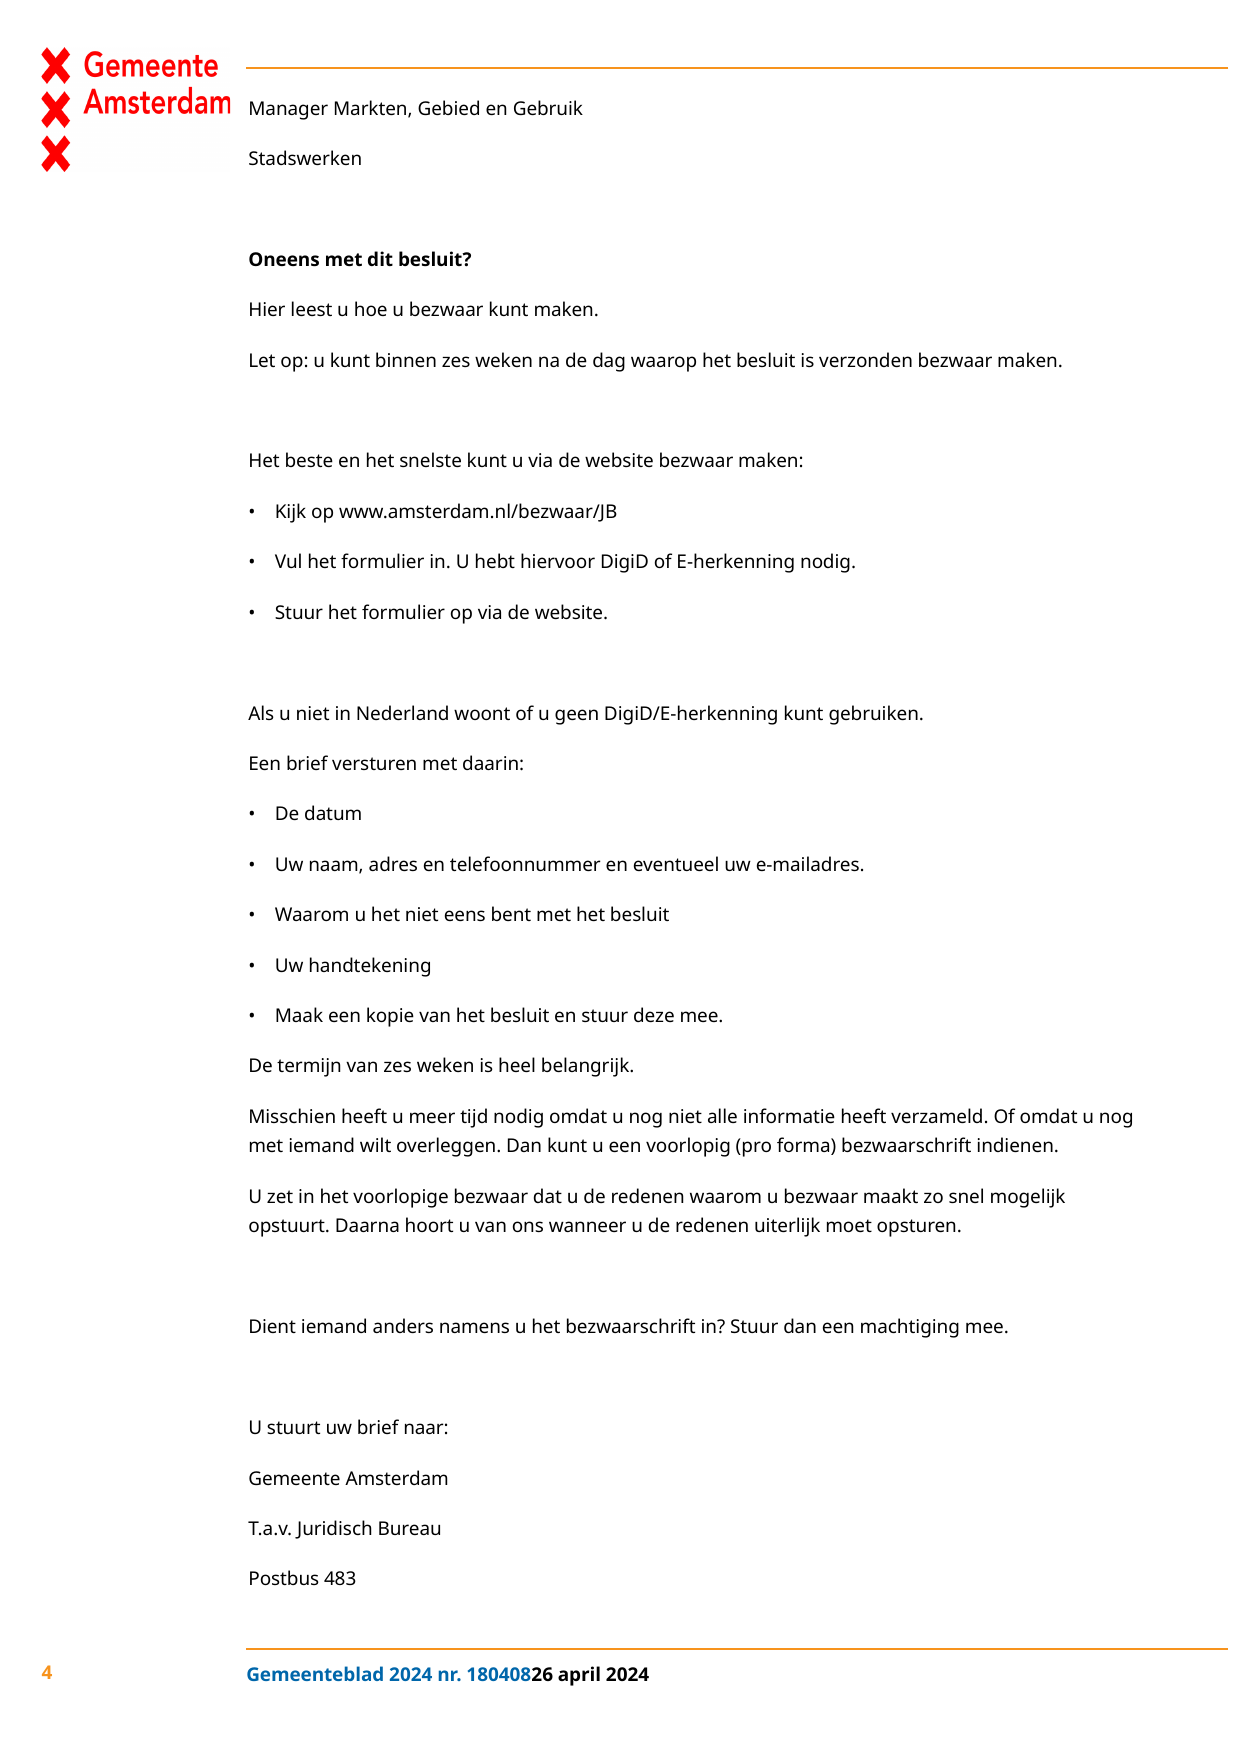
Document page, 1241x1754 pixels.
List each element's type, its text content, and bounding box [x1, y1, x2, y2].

text U zet in het voorlopige bezwaar dat u de redenen waarom u bezwaar maakt zo snel mogelijk opstuurt. Daarna hoort u van ons wanneer u de redenen uiterlijk moet opsturen. [248, 1183, 1152, 1238]
text • Waarom u het niet eens bent met het besluit [248, 901, 1152, 927]
text • Maak een kopie van het besluit en stuur deze mee. [248, 1002, 1152, 1028]
text Oneens met dit besluit? [248, 246, 1152, 272]
text • Kijk op www.amsterdam.nl/bezwaar/JB [248, 498, 1152, 524]
text • De datum [248, 801, 1152, 826]
text De termijn van zes weken is heel belangrijk. [248, 1053, 1152, 1078]
text Als u niet in Nederland woont of u geen DigiD/E-herkenning kunt gebruiken. [248, 700, 1152, 726]
text • Uw naam, adres en telefoonnummer en eventueel uw e-mailadres. [248, 851, 1152, 877]
picture [41, 47, 231, 172]
text Misschien heeft u meer tijd nodig omdat u nog niet alle informatie heeft verzameld. Of omdat u nog met iemand wilt overleggen. Dan kunt u een voorlopig (pro forma) bezwaarschrift indienen. [248, 1103, 1152, 1158]
text U stuurt uw brief naar: [248, 1414, 1152, 1440]
text Let op: u kunt binnen zes weken na de dag waarop het besluit is verzonden bezwaar maken. [248, 347, 1152, 373]
text Stadswerken [248, 145, 1152, 171]
text Manager Markten, Gebied en Gebruik [248, 95, 1152, 121]
text Gemeente Amsterdam [248, 1465, 1152, 1491]
text T.a.v. Juridisch Bureau [248, 1515, 1152, 1541]
text • Uw handtekening [248, 952, 1152, 978]
text Postbus 483 [248, 1566, 1152, 1591]
text Een brief versturen met daarin: [248, 750, 1152, 776]
text Hier leest u hoe u bezwaar kunt maken. [248, 296, 1152, 322]
text • Vul het formulier in. U hebt hiervoor DigiD of E-herkenning nodig. [248, 548, 1152, 574]
text • Stuur het formulier op via de website. [248, 599, 1152, 625]
text Het beste en het snelste kunt u via de website bezwaar maken: [248, 448, 1152, 473]
text Dient iemand anders namens u het bezwaarschrift in? Stuur dan een machtiging mee. [248, 1313, 1152, 1339]
